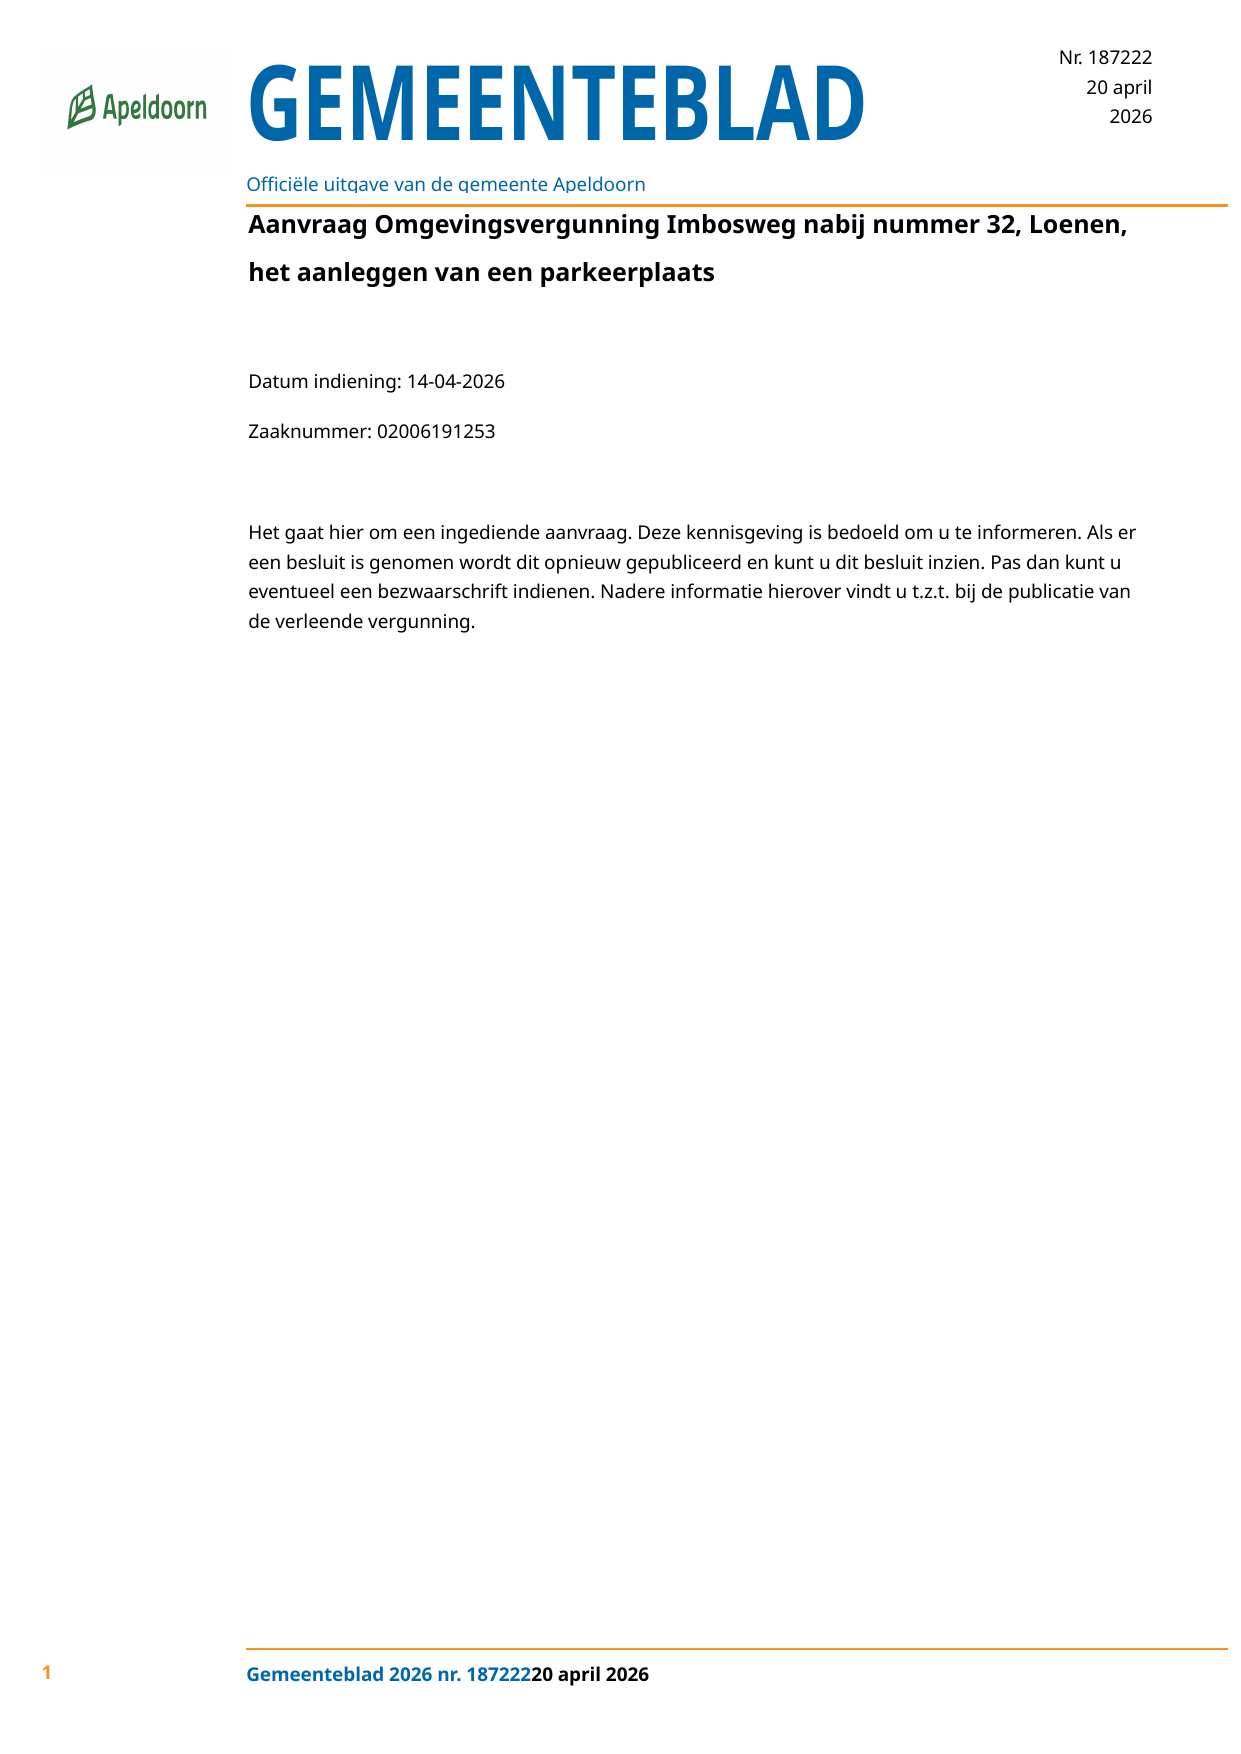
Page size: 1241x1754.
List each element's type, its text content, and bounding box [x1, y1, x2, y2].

text Het gaat hier om een ingediende aanvraag. Deze kennisgeving is bedoeld om u te informeren. Als er een besluit is genomen wordt dit opnieuw gepubliceerd en kunt u dit besluit inzien. Pas dan kunt u eventueel een bezwaarschrift indienen. Nadere informatie hierover vindt u t.z.t. bij de publicatie van de verleende vergunning. [248, 519, 1152, 634]
picture [41, 47, 231, 172]
text Zaaknummer: 02006191253 [248, 419, 1152, 444]
text Aanvraag Omgevingsvergunning Imbosweg nabij nummer 32, Loenen, het aanleggen van een parkeerplaats [248, 207, 1152, 288]
text Datum indiening: 14-04-2026 [248, 368, 1152, 394]
